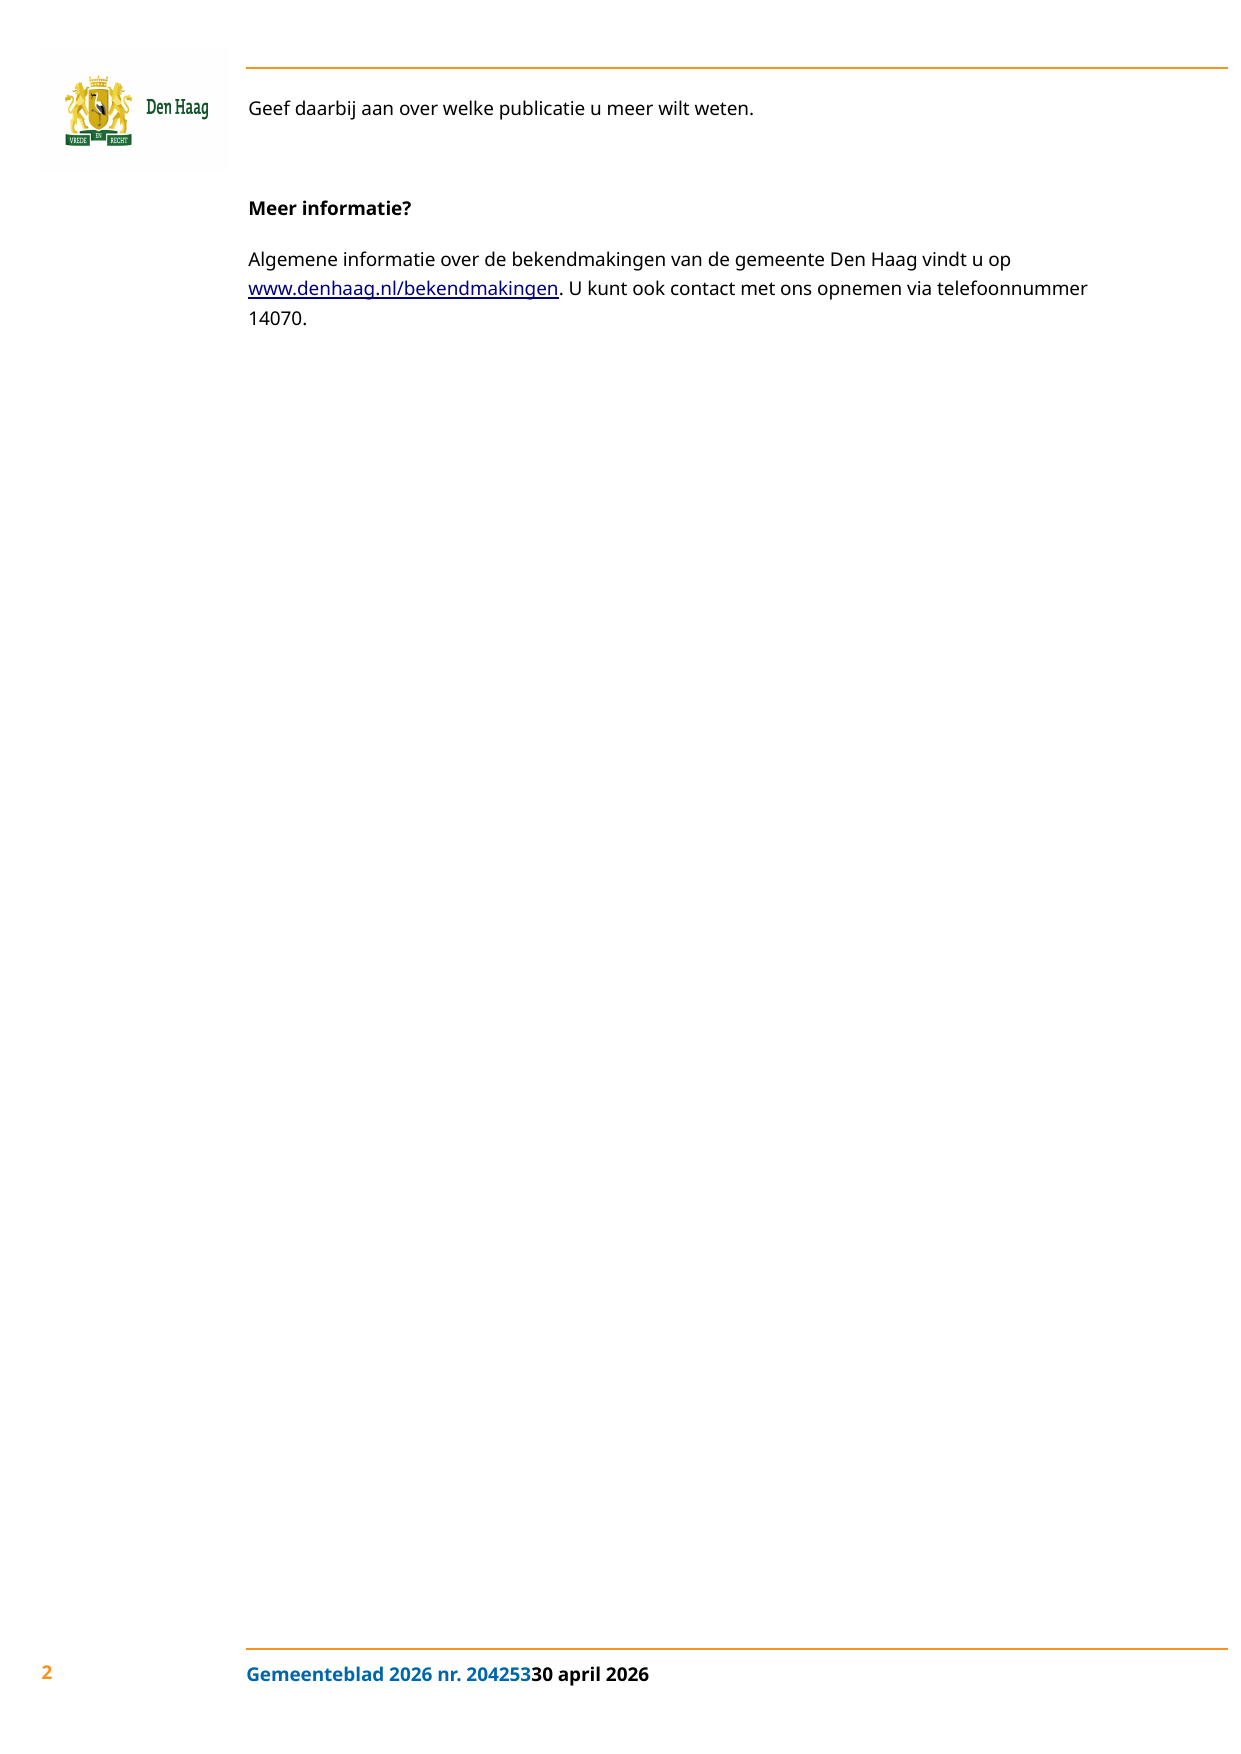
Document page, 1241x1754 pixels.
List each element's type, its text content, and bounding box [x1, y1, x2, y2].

picture [41, 47, 231, 172]
text Meer informatie? [248, 196, 1152, 221]
text Geef daarbij aan over welke publicatie u meer wilt weten. [248, 95, 1152, 121]
text Algemene informatie over de bekendmakingen van de gemeente Den Haag vindt u op www.denhaag.nl/bekendmakingen. U kunt ook contact met ons opnemen via telefoonnummer 14070. [248, 246, 1152, 331]
